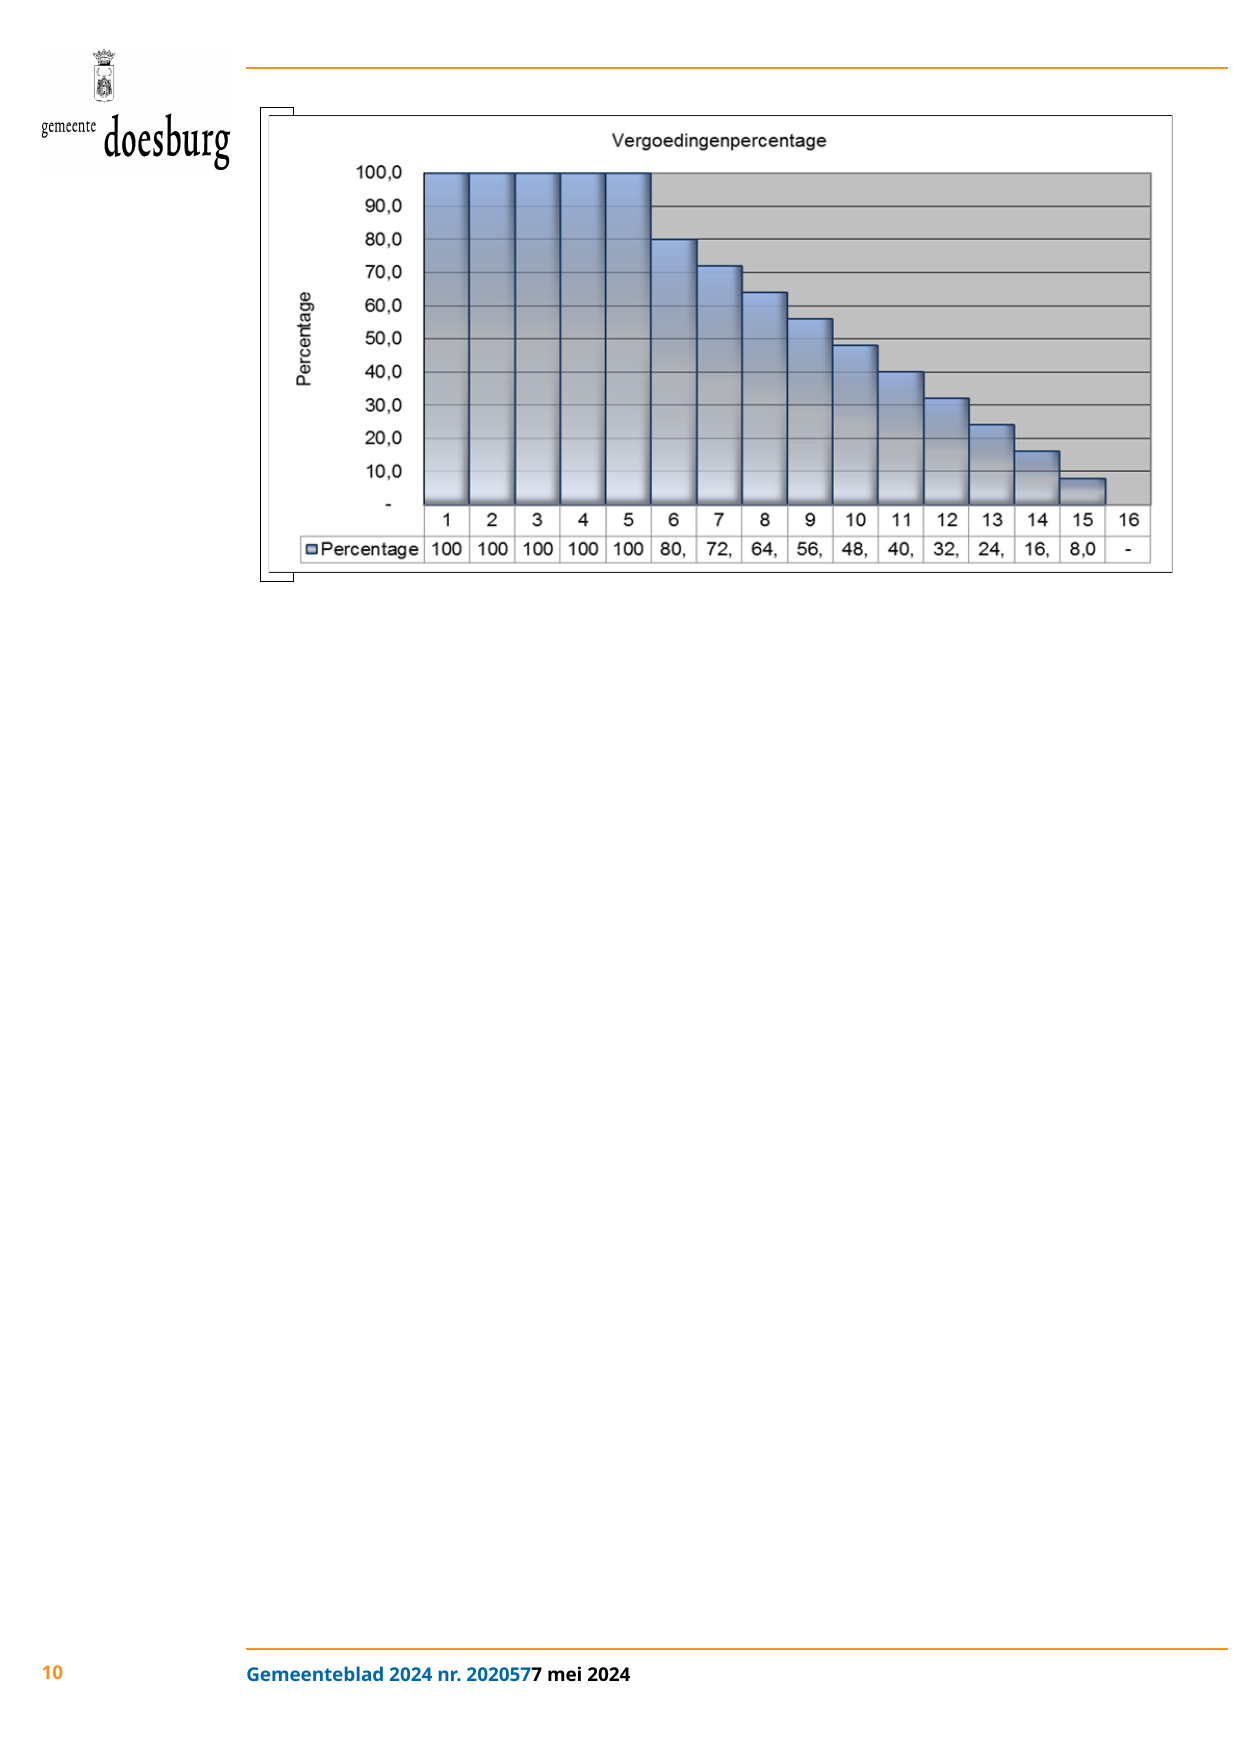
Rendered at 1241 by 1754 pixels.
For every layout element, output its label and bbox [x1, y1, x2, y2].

picture [41, 47, 231, 172]
picture [268, 115, 1173, 573]
